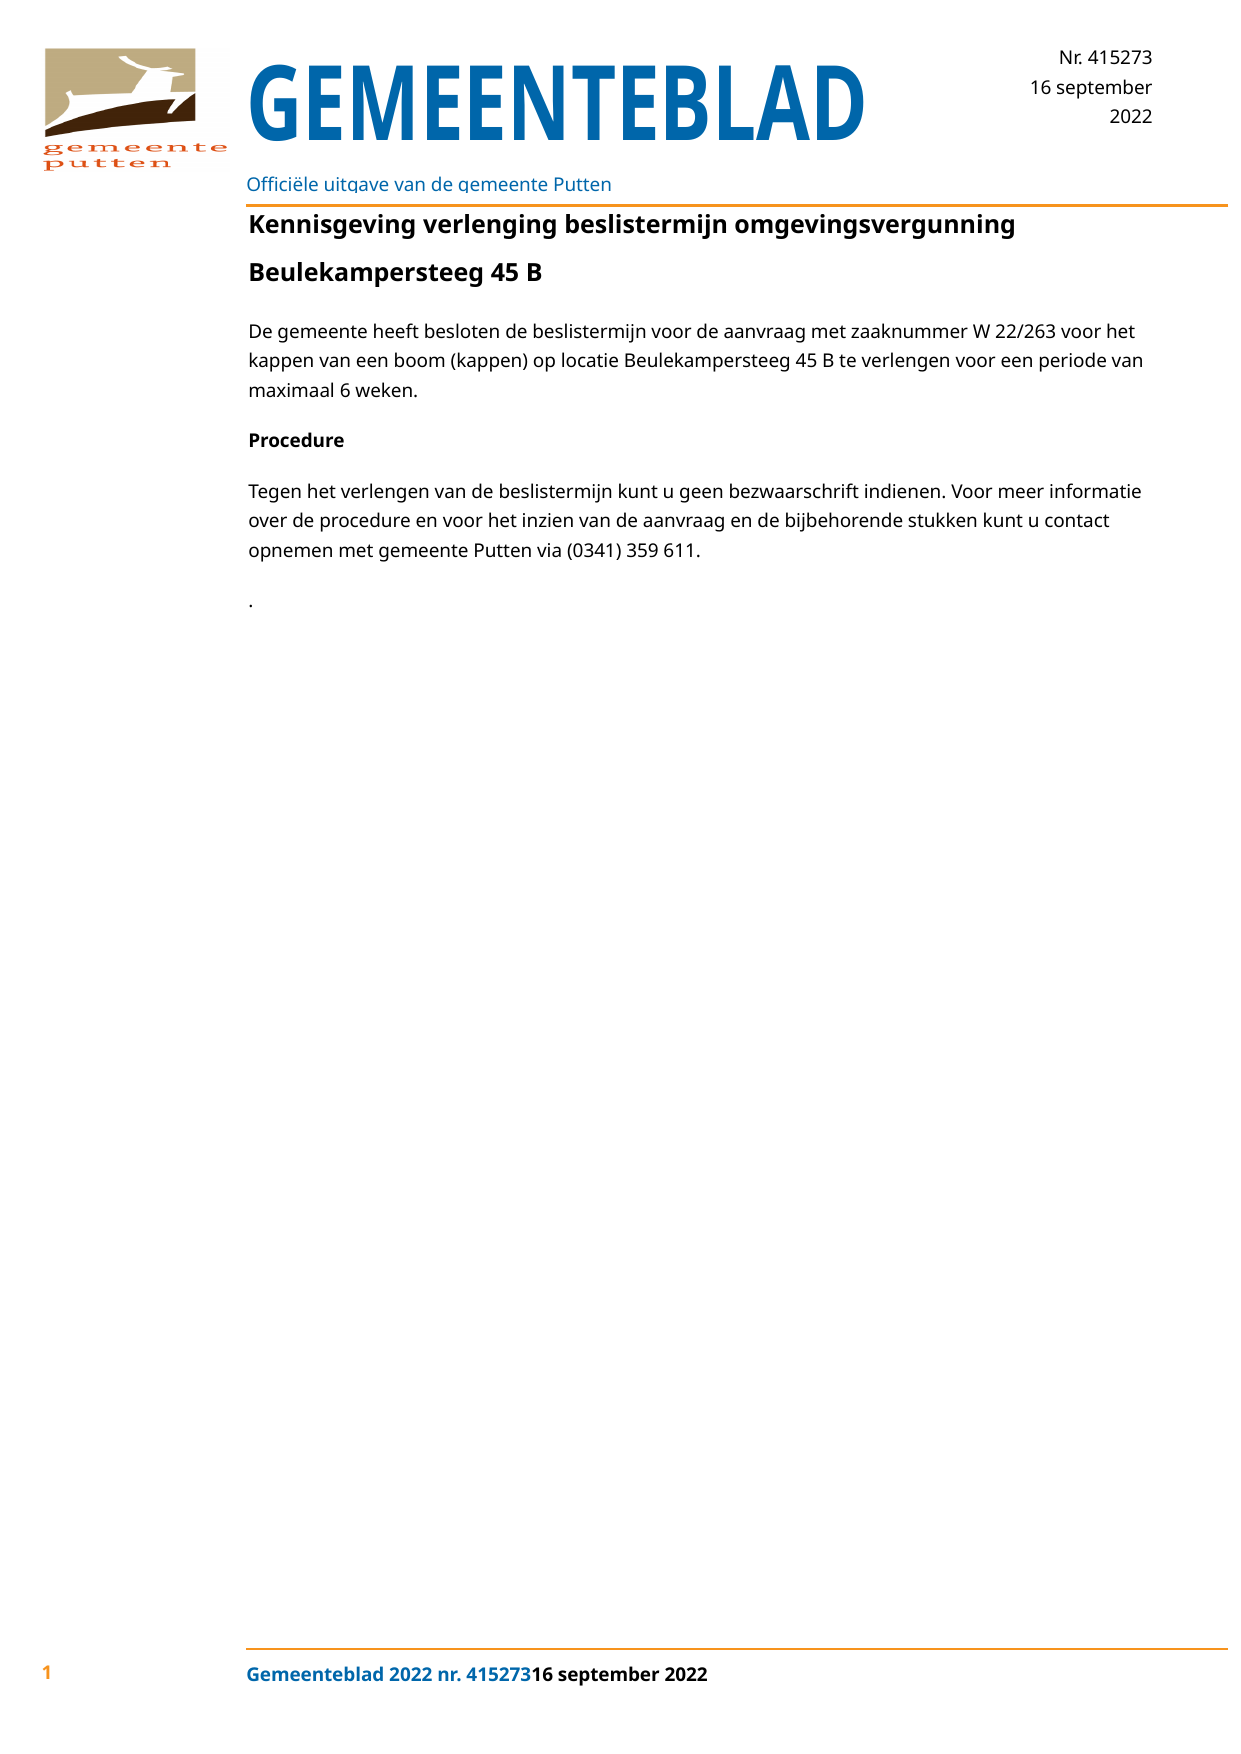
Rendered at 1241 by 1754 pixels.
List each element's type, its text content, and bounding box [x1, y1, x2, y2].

text Kennisgeving verlenging beslistermijn omgevingsvergunning Beulekampersteeg 45 B [248, 207, 1152, 288]
text De gemeente heeft besloten de beslistermijn voor de aanvraag met zaaknummer W 22/263 voor het kappen van een boom (kappen) op locatie Beulekampersteeg 45 B te verlengen voor een periode van maximaal 6 weken. [248, 318, 1152, 403]
text . [248, 587, 1152, 613]
text Tegen het verlengen van de beslistermijn kunt u geen bezwaarschrift indienen. Voor meer informatie over de procedure en voor het inzien van de aanvraag en de bijbehorende stukken kunt u contact opnemen met gemeente Putten via (0341) 359 611. [248, 478, 1152, 563]
text Procedure [248, 427, 1152, 453]
picture [41, 47, 231, 172]
